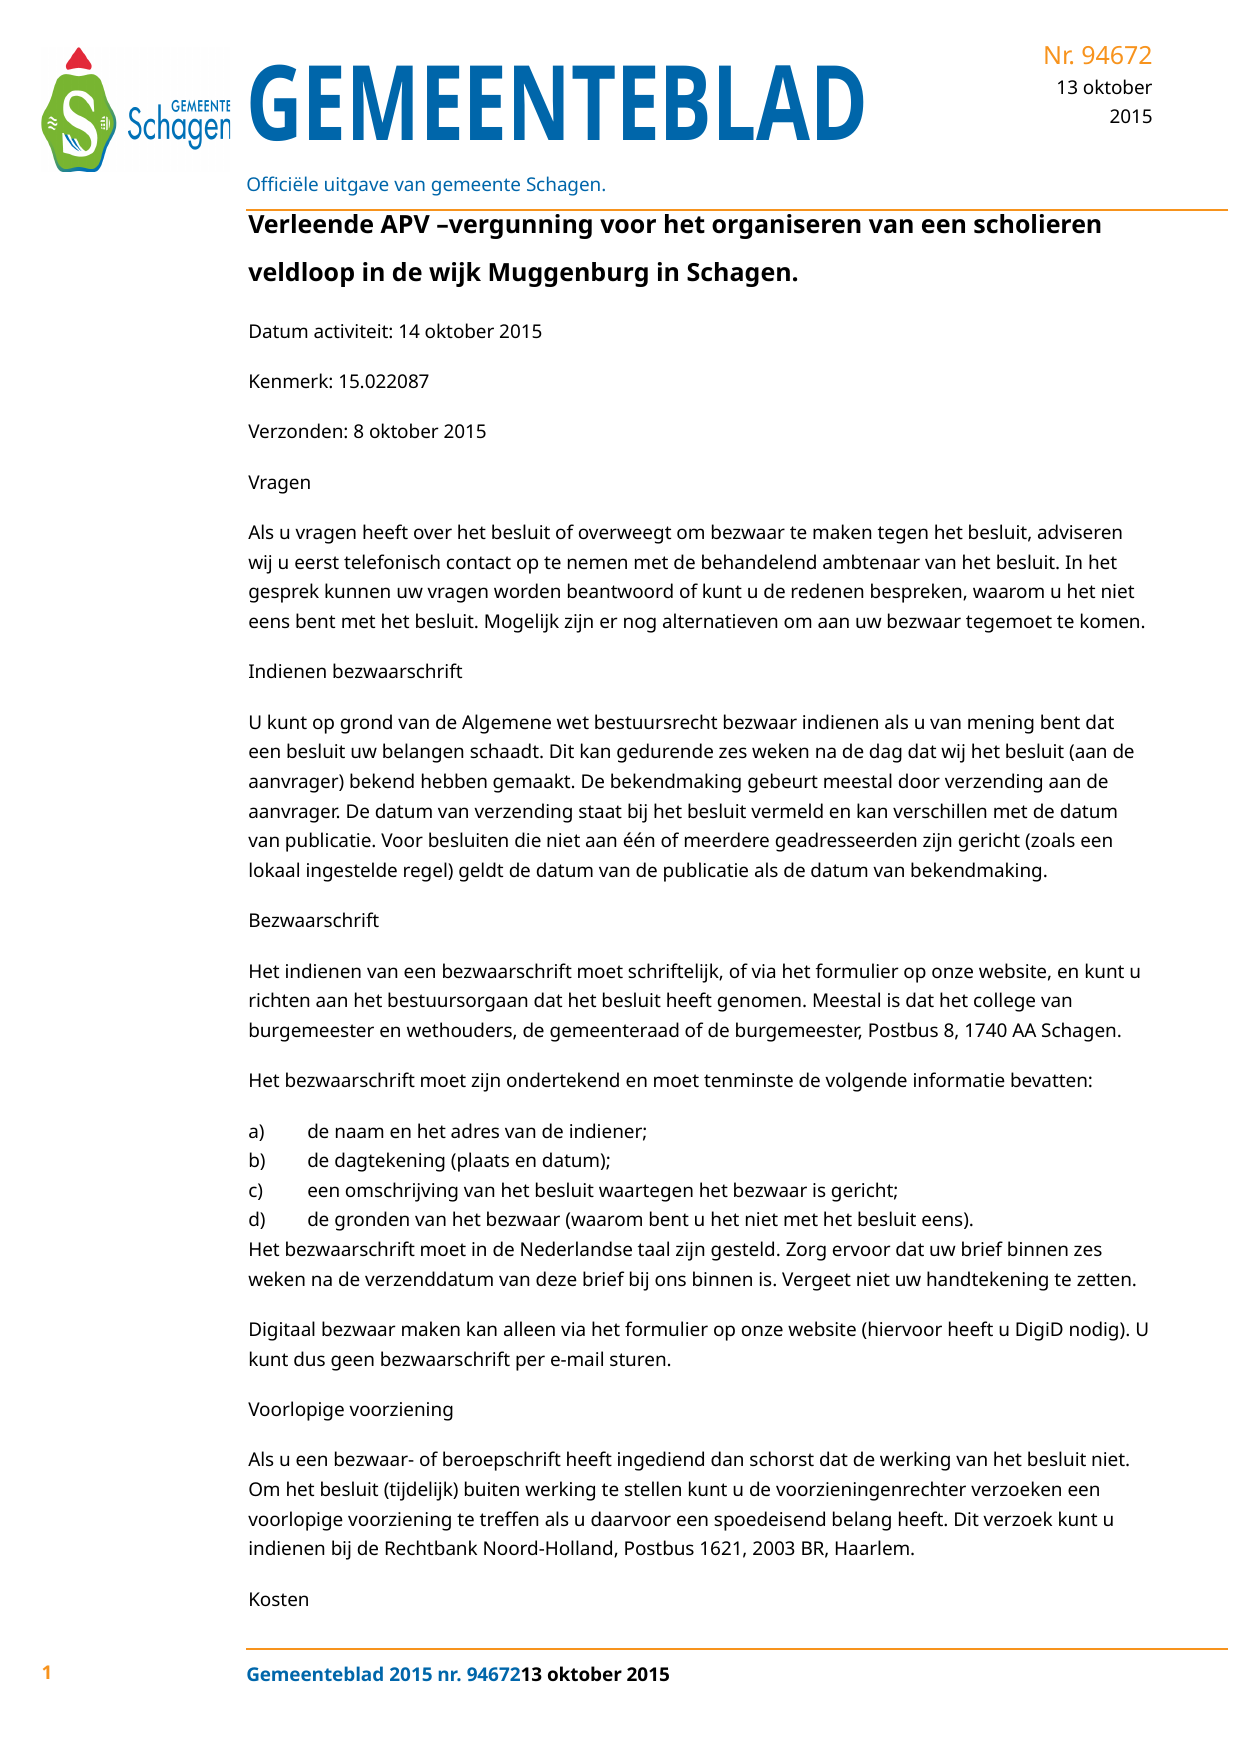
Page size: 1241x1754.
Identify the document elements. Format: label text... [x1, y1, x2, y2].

text Het bezwaarschrift moet in de Nederlandse taal zijn gesteld. Zorg ervoor dat uw brief binnen zes weken na de verzenddatum van deze brief bij ons binnen is. Vergeet niet uw handtekening te zetten. [248, 1236, 1152, 1292]
text Verleende APV –vergunning voor het organiseren van een scholieren veldloop in de wijk Muggenburg in Schagen. [248, 211, 1152, 288]
list de gronden van het bezwaar (waarom bent u het niet met het besluit eens). [248, 1207, 1152, 1232]
text Kenmerk: 15.022087 [248, 368, 1152, 394]
text Als u vragen heeft over het besluit of overweegt om bezwaar te maken tegen het besluit, adviseren wij u eerst telefonisch contact op te nemen met de behandelend ambtenaar van het besluit. In het gesprek kunnen uw vragen worden beantwoord of kunt u de redenen bespreken, waarom u het niet eens bent met het besluit. Mogelijk zijn er nog alternatieven om aan uw bezwaar tegemoet te komen. [248, 519, 1152, 634]
text Bezwaarschrift [248, 907, 1152, 933]
text Vragen [248, 469, 1152, 495]
text Verzonden: 8 oktober 2015 [248, 419, 1152, 444]
text Het indienen van een bezwaarschrift moet schriftelijk, of via het formulier op onze website, en kunt u richten aan het bestuursorgaan dat het besluit heeft genomen. Meestal is dat het college van burgemeester en wethouders, de gemeenteraad of de burgemeester, Postbus 8, 1740 AA Schagen. [248, 958, 1152, 1043]
text Het bezwaarschrift moet zijn ondertekend en moet tenminste de volgende informatie bevatten: [248, 1067, 1152, 1093]
list de dagtekening (plaats en datum); [248, 1147, 1152, 1173]
text Indienen bezwaarschrift [248, 659, 1152, 684]
picture [41, 47, 231, 172]
text U kunt op grond van de Algemene wet bestuursrecht bezwaar indienen als u van mening bent dat een besluit uw belangen schaadt. Dit kan gedurende zes weken na de dag dat wij het besluit (aan de aanvrager) bekend hebben gemaakt. De bekendmaking gebeurt meestal door verzending aan de aanvrager. De datum van verzending staat bij het besluit vermeld en kan verschillen met de datum van publicatie. Voor besluiten die niet aan één of meerdere geadresseerden zijn gericht (zoals een lokaal ingestelde regel) geldt de datum van de publicatie als de datum van bekendmaking. [248, 709, 1152, 883]
text Als u een bezwaar- of beroepschrift heeft ingediend dan schorst dat de werking van het besluit niet. Om het besluit (tijdelijk) buiten werking te stellen kunt u de voorzieningenrechter verzoeken een voorlopige voorziening te treffen als u daarvoor een spoedeisend belang heeft. Dit verzoek kunt u indienen bij de Rechtbank Noord-Holland, Postbus 1621, 2003 BR, Haarlem. [248, 1447, 1152, 1561]
text Kosten [248, 1586, 1152, 1612]
text Digitaal bezwaar maken kan alleen via het formulier op onze website (hiervoor heeft u DigiD nodig). U kunt dus geen bezwaarschrift per e-mail sturen. [248, 1316, 1152, 1372]
text Voorlopige voorziening [248, 1396, 1152, 1422]
list een omschrijving van het besluit waartegen het bezwaar is gericht; [248, 1177, 1152, 1203]
text Datum activiteit: 14 oktober 2015 [248, 318, 1152, 344]
list de naam en het adres van de indiener; [248, 1118, 1152, 1144]
